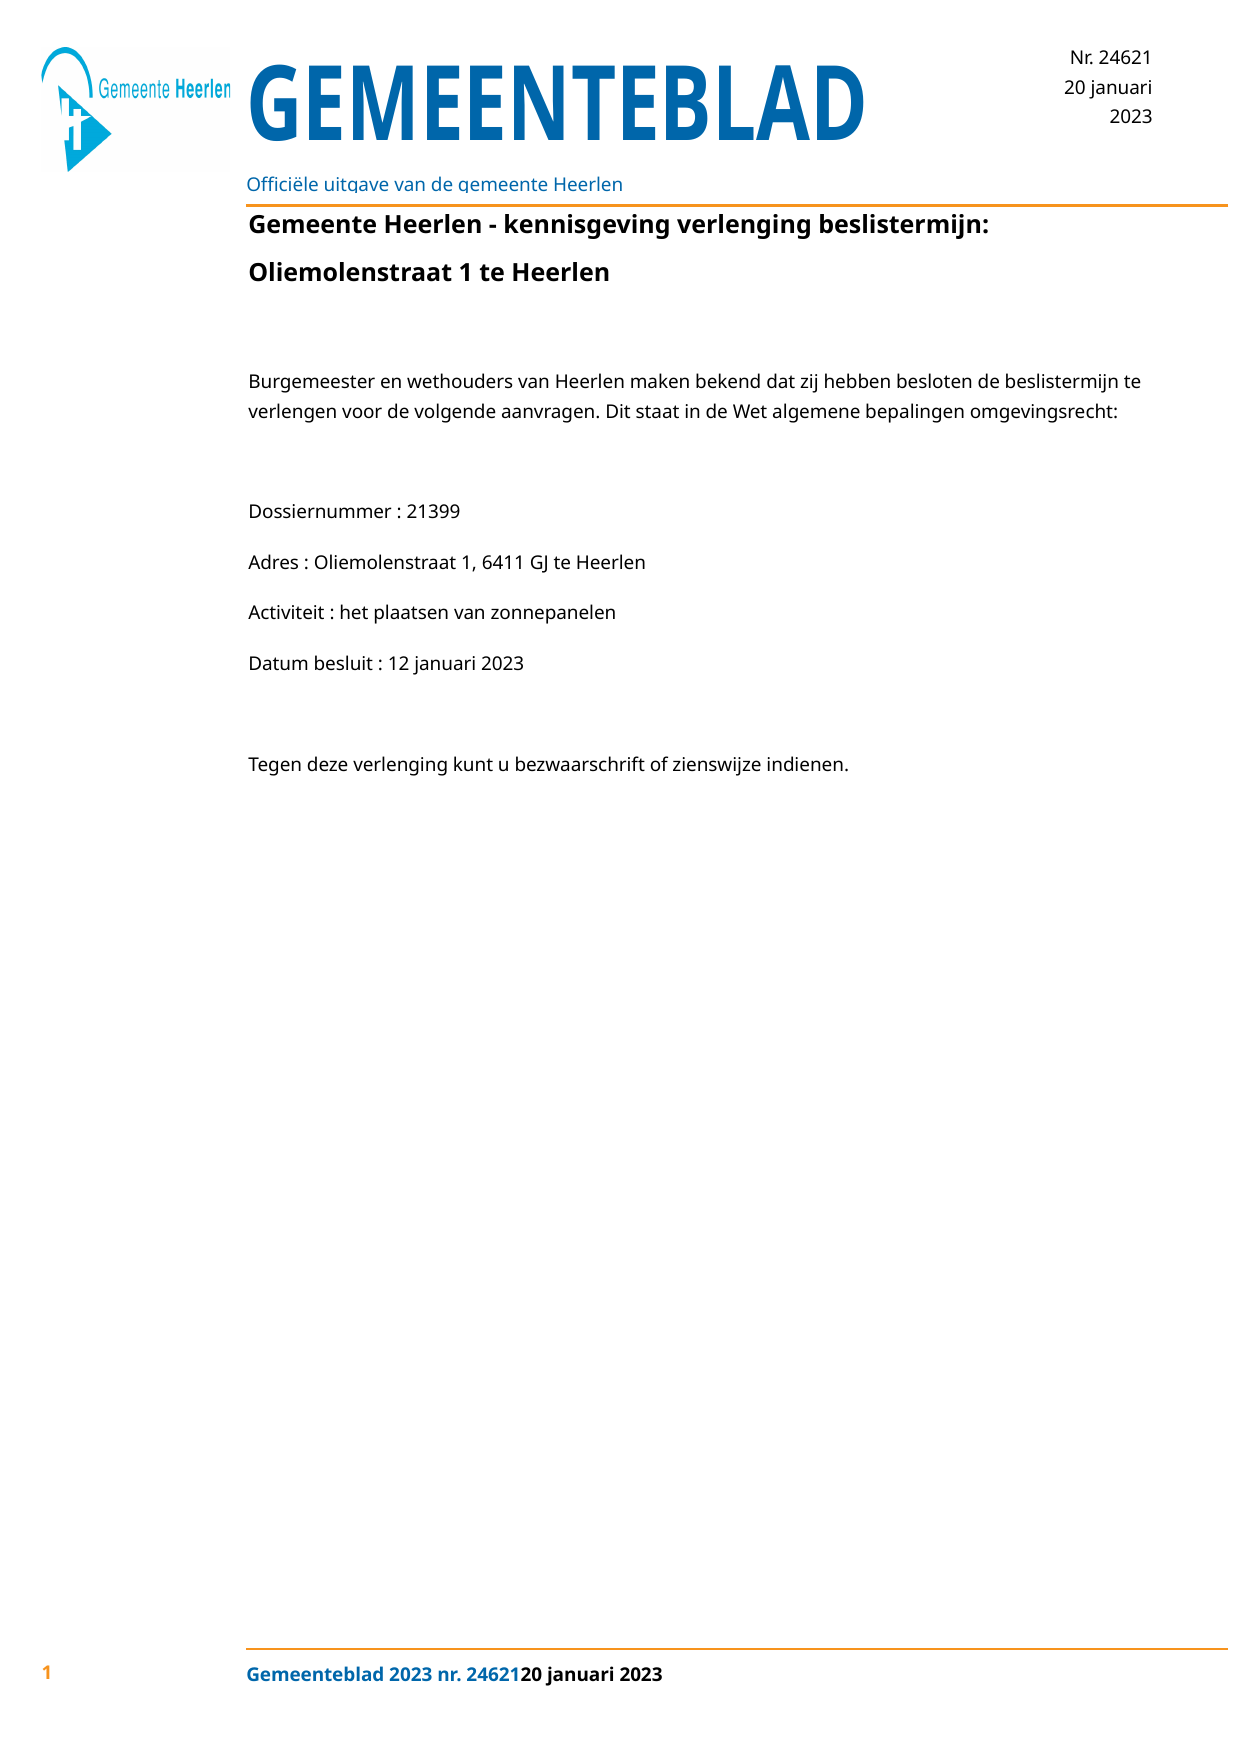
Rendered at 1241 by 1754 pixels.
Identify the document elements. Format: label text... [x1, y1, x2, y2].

text Dossiernummer : 21399 [248, 499, 1152, 524]
text Adres : Oliemolenstraat 1, 6411 GJ te Heerlen [248, 549, 1152, 575]
picture [41, 47, 231, 172]
text Activiteit : het plaatsen van zonnepanelen [248, 599, 1152, 625]
text Tegen deze verlenging kunt u bezwaarschrift of zienswijze indienen. [248, 751, 1152, 777]
picture [41, 47, 59, 70]
text Gemeente Heerlen - kennisgeving verlenging beslistermijn: Oliemolenstraat 1 te Heerlen [248, 207, 1152, 288]
text Datum besluit : 12 januari 2023 [248, 650, 1152, 676]
text Burgemeester en wethouders van Heerlen maken bekend dat zij hebben besloten de beslistermijn te verlengen voor de volgende aanvragen. Dit staat in de Wet algemene bepalingen omgevingsrecht: [248, 368, 1152, 424]
